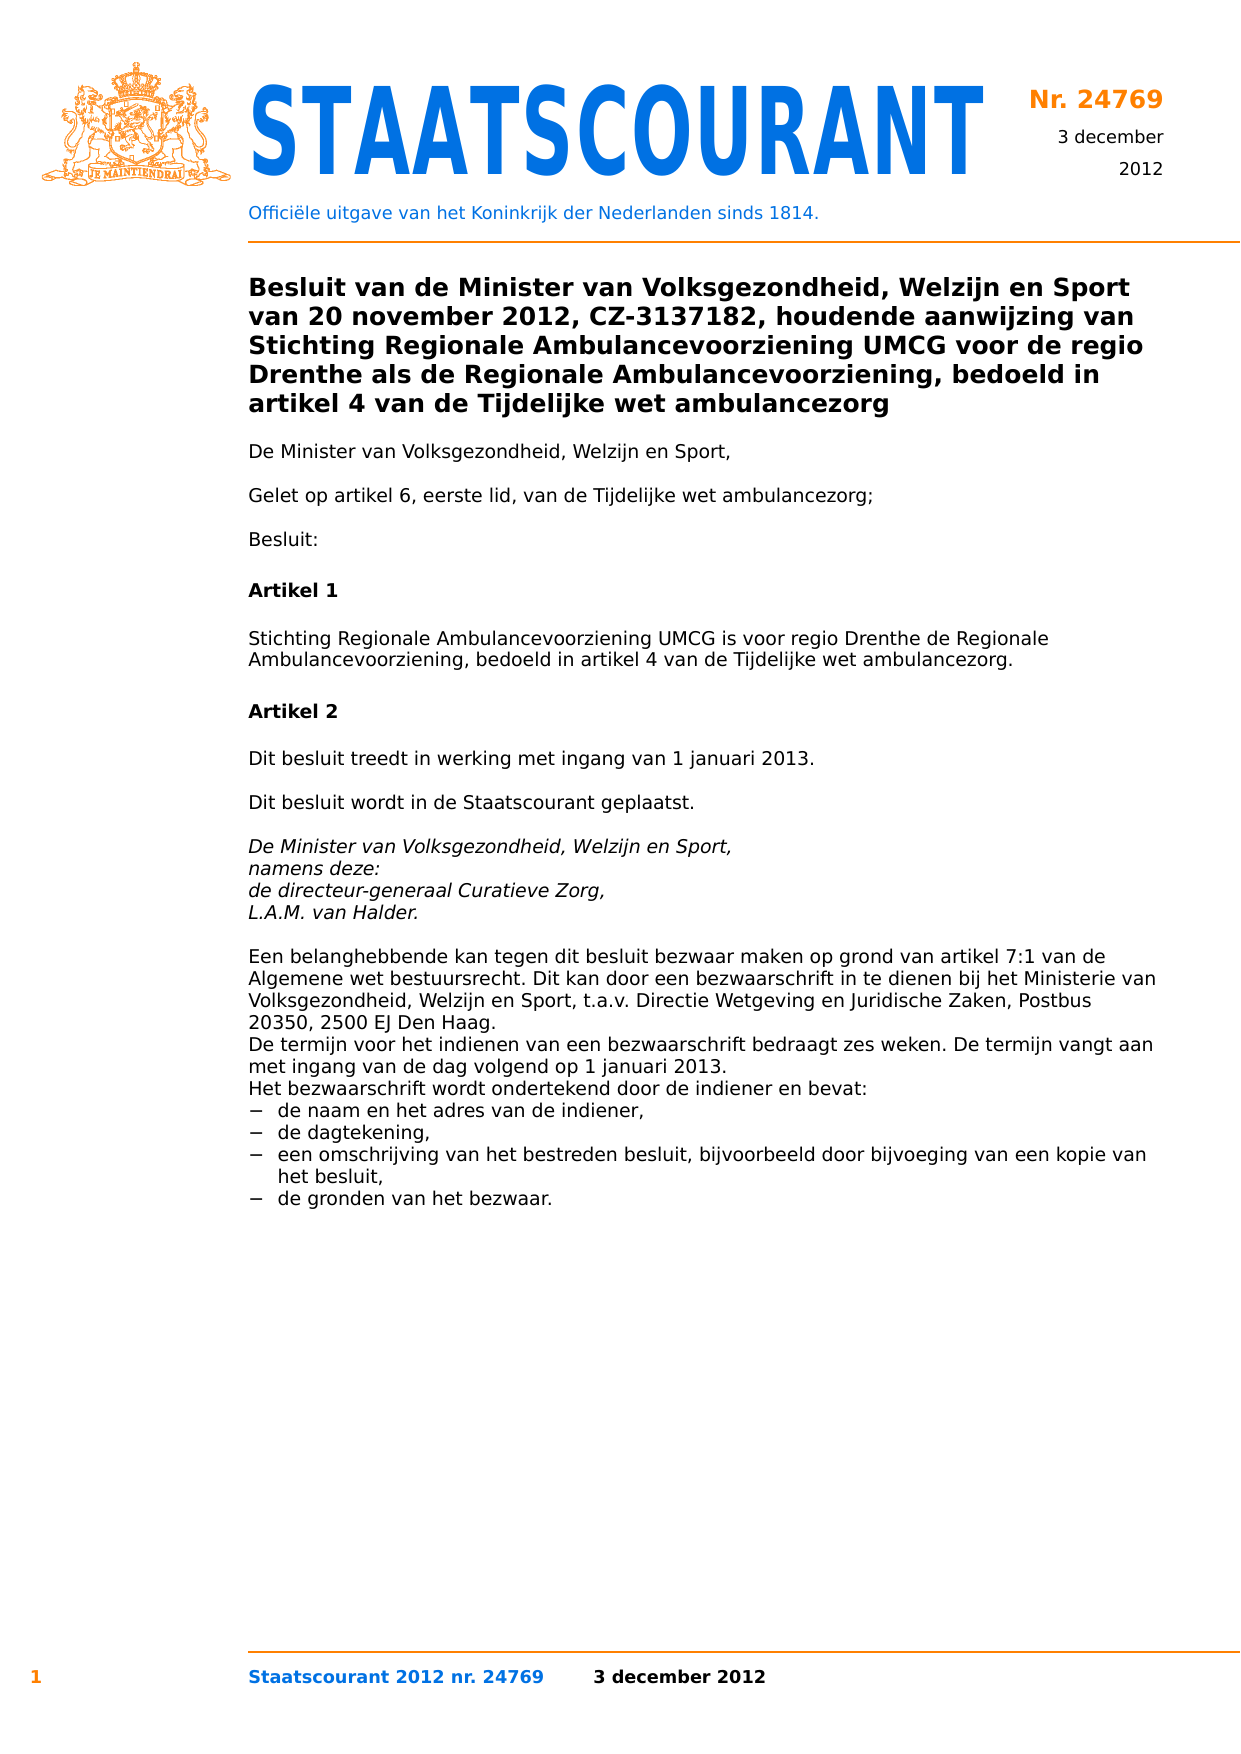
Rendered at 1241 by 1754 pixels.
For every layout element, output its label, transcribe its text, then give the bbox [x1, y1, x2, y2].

text − de dagtekening, [248, 1122, 1163, 1144]
table_header STAATSCOURANT [248, 62, 998, 203]
text Dit besluit treedt in werking met ingang van 1 januari 2013. [248, 748, 1163, 770]
text − de naam en het adres van de indiener, [248, 1100, 1163, 1122]
text − een omschrijving van het bestreden besluit, bijvoorbeeld door bijvoeging van een kopie van het besluit, [248, 1144, 1163, 1188]
table_cell 3 december [998, 121, 1240, 153]
text Het bezwaarschrift wordt ondertekend door de indiener en bevat: [248, 1078, 1163, 1100]
text − de gronden van het bezwaar. [248, 1188, 1163, 1209]
text Dit besluit wordt in de Staatscourant geplaatst. [248, 792, 1163, 814]
text De Minister van Volksgezondheid, Welzijn en Sport, namens deze: de directeur-generaal Curatieve Zorg, L.A.M. van Halder. [248, 836, 1163, 924]
text Een belanghebbende kan tegen dit besluit bezwaar maken op grond van artikel 7:1 van de Algemene wet bestuursrecht. Dit kan door een bezwaarschrift in te dienen bij het Ministerie van Volksgezondheid, Welzijn en Sport, t.a.v. Directie Wetgeving en Juridische Zaken, Postbus 20350, 2500 EJ Den Haag. [248, 946, 1163, 1034]
subtitle Artikel 2 [248, 701, 1163, 723]
picture [41, 62, 231, 186]
text Besluit: [248, 528, 1163, 550]
text Stichting Regionale Ambulancevoorziening UMCG is voor regio Drenthe de Regionale Ambulancevoorziening, bedoeld in artikel 4 van de Tijdelijke wet ambulancezorg. [248, 627, 1163, 671]
table_header [25, 62, 248, 241]
text Gelet op artikel 6, eerste lid, van de Tijdelijke wet ambulancezorg; [248, 484, 1163, 507]
table_header Nr. 24769 [998, 62, 1240, 121]
table_cell 2012 [998, 153, 1240, 203]
table_cell Officiële uitgave van het Koninkrijk der Nederlanden sinds 1814. [248, 203, 1240, 241]
text De termijn voor het indienen van een bezwaarschrift bedraagt zes weken. De termijn vangt aan met ingang van de dag volgend op 1 januari 2013. [248, 1034, 1163, 1078]
text De Minister van Volksgezondheid, Welzijn en Sport, [248, 441, 1163, 463]
subtitle Artikel 1 [248, 580, 1163, 602]
subtitle Besluit van de Minister van Volksgezondheid, Welzijn en Sport van 20 november 2012, CZ-3137182, houdende aanwijzing van Stichting Regionale Ambulancevoorziening UMCG voor de regio Drenthe als de Regionale Ambulancevoorziening, bedoeld in artikel 4 van de Tijdelijke wet ambulancezorg [248, 273, 1163, 419]
